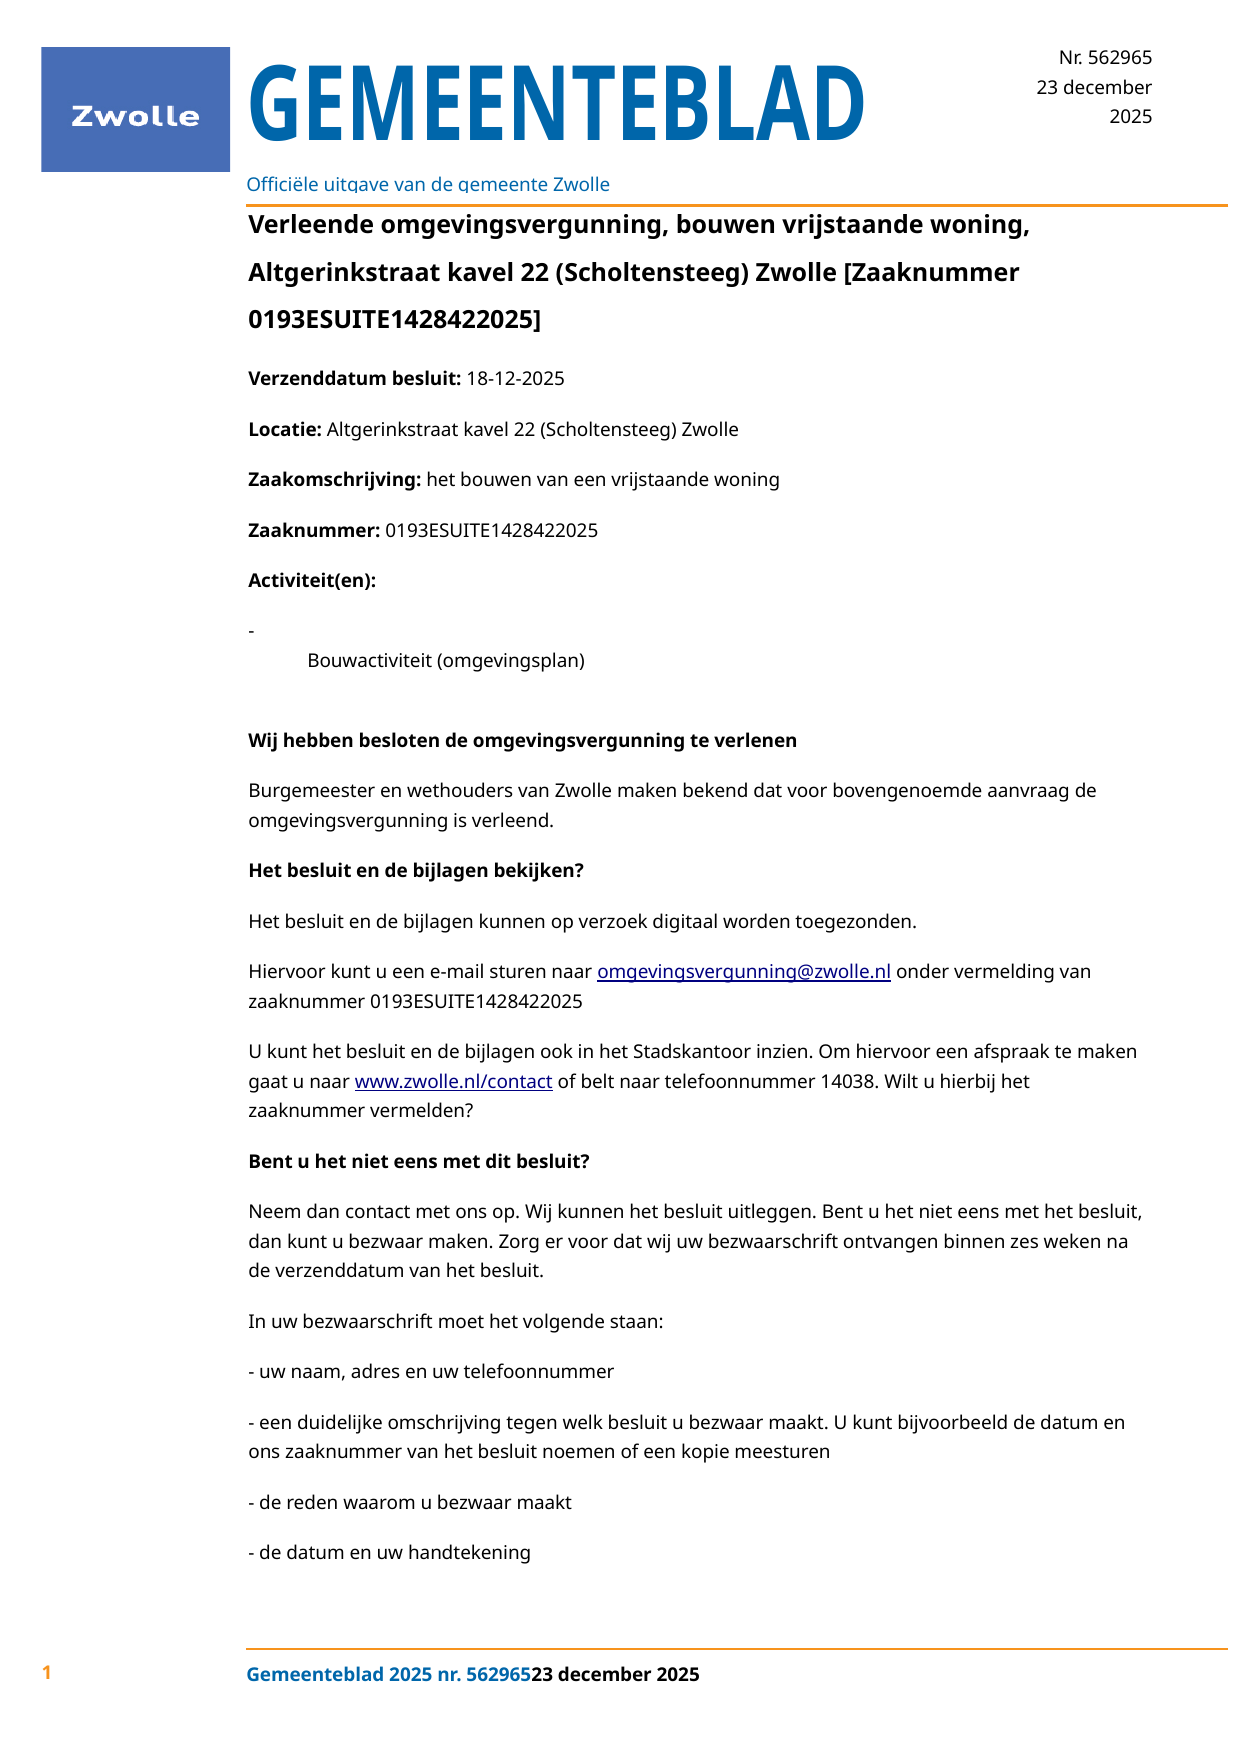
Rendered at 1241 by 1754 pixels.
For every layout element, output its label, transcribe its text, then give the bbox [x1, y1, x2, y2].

text Het besluit en de bijlagen bekijken? [248, 858, 1152, 883]
text Locatie: Altgerinkstraat kavel 22 (Scholtensteeg) Zwolle [248, 416, 1152, 442]
text Burgemeester en wethouders van Zwolle maken bekend dat voor bovengenoemde aanvraag de omgevingsvergunning is verleend. [248, 778, 1152, 833]
text - een duidelijke omschrijving tegen welk besluit u bezwaar maakt. U kunt bijvoorbeeld de datum en ons zaaknummer van het besluit noemen of een kopie meesturen [248, 1409, 1152, 1464]
picture [41, 47, 231, 172]
text Het besluit en de bijlagen kunnen op verzoek digitaal worden toegezonden. [248, 908, 1152, 934]
text Bent u het niet eens met dit besluit? [248, 1148, 1152, 1174]
text In uw bezwaarschrift moet het volgende staan: [248, 1308, 1152, 1334]
text Zaaknummer: 0193ESUITE1428422025 [248, 517, 1152, 542]
text Neem dan contact met ons op. Wij kunnen het besluit uitleggen. Bent u het niet eens met het besluit, dan kunt u bezwaar maken. Zorg er voor dat wij uw bezwaarschrift ontvangen binnen zes weken na de verzenddatum van het besluit. [248, 1198, 1152, 1283]
text Verleende omgevingsvergunning, bouwen vrijstaande woning, Altgerinkstraat kavel 22 (Scholtensteeg) Zwolle [Zaaknummer 0193ESUITE1428422025] [248, 207, 1152, 336]
list Bouwactiviteit (omgevingsplan) [248, 647, 1152, 673]
text - de datum en uw handtekening [248, 1539, 1152, 1565]
text Zaakomschrijving: het bouwen van een vrijstaande woning [248, 466, 1152, 492]
text - uw naam, adres en uw telefoonnummer [248, 1358, 1152, 1384]
text - de reden waarom u bezwaar maakt [248, 1489, 1152, 1514]
text Verzenddatum besluit: 18-12-2025 [248, 366, 1152, 391]
text Wij hebben besloten de omgevingsvergunning te verlenen [248, 727, 1152, 753]
text Activiteit(en): [248, 567, 1152, 593]
text Hiervoor kunt u een e-mail sturen naar omgevingsvergunning@zwolle.nl onder vermelding van zaaknummer 0193ESUITE1428422025 [248, 958, 1152, 1014]
text U kunt het besluit en de bijlagen ook in het Stadskantoor inzien. Om hiervoor een afspraak te maken gaat u naar www.zwolle.nl/contact of belt naar telefoonnummer 14038. Wilt u hierbij het zaaknummer vermelden? [248, 1038, 1152, 1123]
